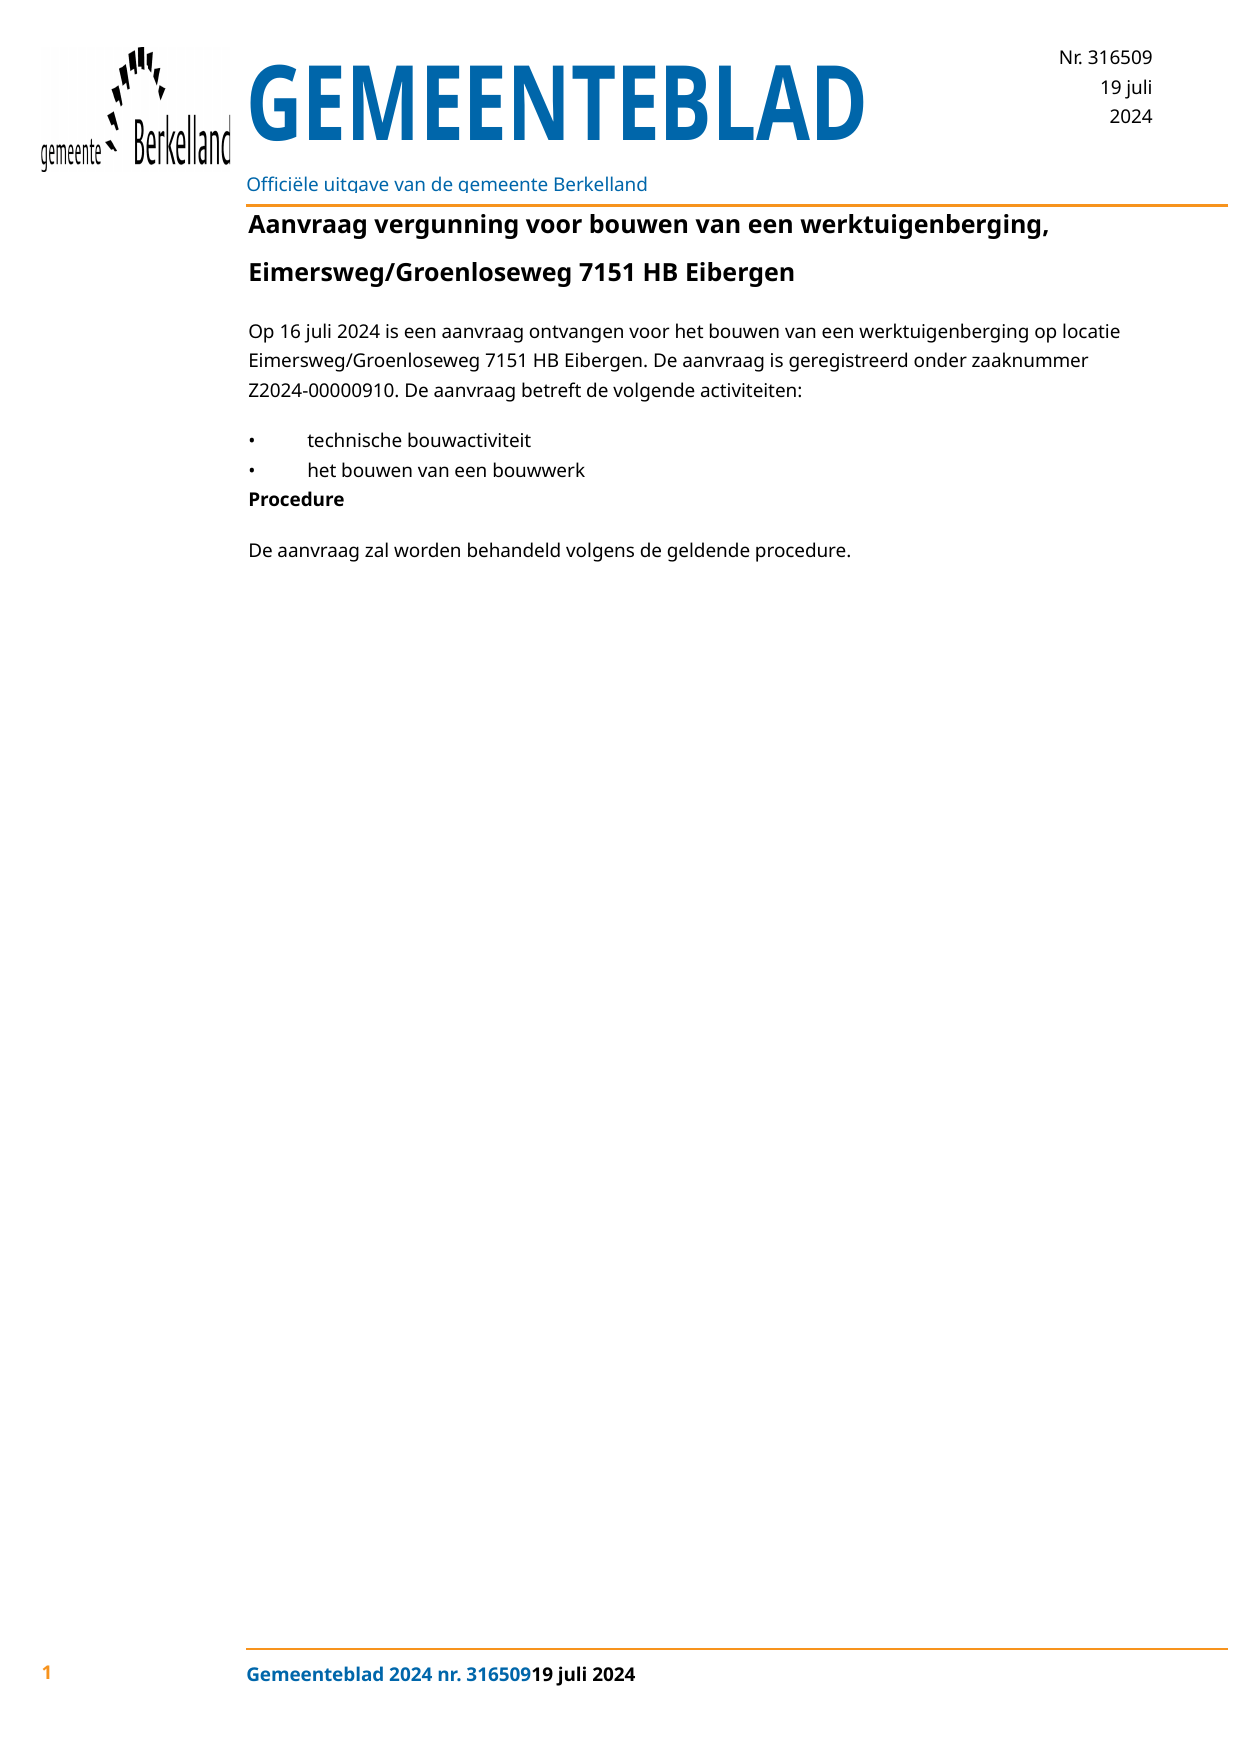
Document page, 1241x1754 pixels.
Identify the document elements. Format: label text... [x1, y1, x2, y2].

picture [41, 47, 231, 172]
text De aanvraag zal worden behandeld volgens de geldende procedure. [248, 537, 1152, 563]
text Procedure [248, 487, 1152, 512]
list technische bouwactiviteit [248, 427, 1152, 453]
list het bouwen van een bouwwerk [248, 457, 1152, 483]
text Op 16 juli 2024 is een aanvraag ontvangen voor het bouwen van een werktuigenberging op locatie Eimersweg/Groenloseweg 7151 HB Eibergen. De aanvraag is geregistreerd onder zaaknummer Z2024-00000910. De aanvraag betreft de volgende activiteiten: [248, 318, 1152, 403]
text Aanvraag vergunning voor bouwen van een werktuigenberging, Eimersweg/Groenloseweg 7151 HB Eibergen [248, 207, 1152, 288]
